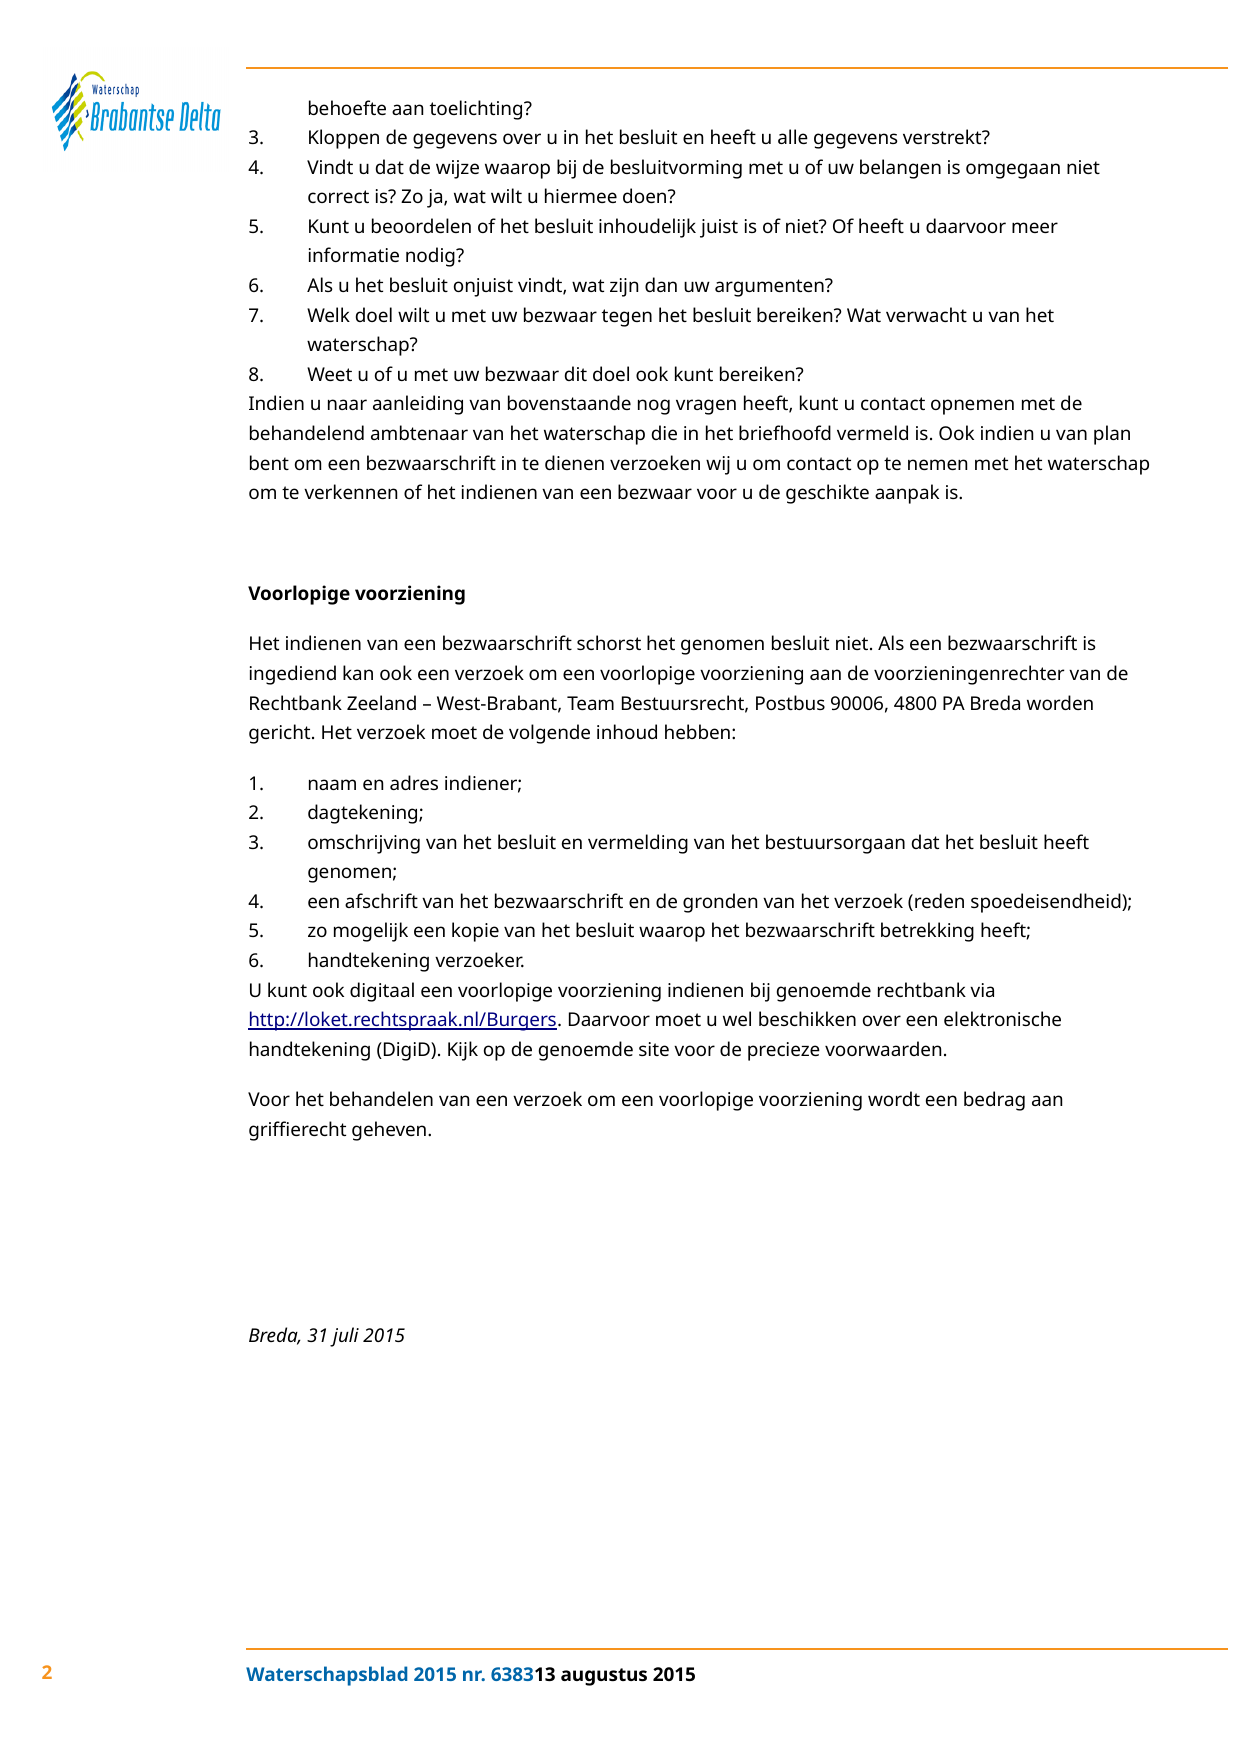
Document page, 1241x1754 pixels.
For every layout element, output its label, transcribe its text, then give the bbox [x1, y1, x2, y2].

text Indien u naar aanleiding van bovenstaande nog vragen heeft, kunt u contact opnemen met de behandelend ambtenaar van het waterschap die in het briefhoofd vermeld is. Ook indien u van plan bent om een bezwaarschrift in te dienen verzoeken wij u om contact op te nemen met het waterschap om te verkennen of het indienen van een bezwaar voor u de geschikte aanpak is. [248, 391, 1152, 505]
list Kloppen de gegevens over u in het besluit en heeft u alle gegevens verstrekt? [248, 124, 1152, 150]
list behoefte aan toelichting? [248, 95, 1152, 121]
list Kunt u beoordelen of het besluit inhoudelijk juist is of niet? Of heeft u daarvoor meer informatie nodig? [248, 213, 1152, 268]
list zo mogelijk een kopie van het besluit waarop het bezwaarschrift betrekking heeft; [248, 918, 1152, 943]
list naam en adres indiener; [248, 770, 1152, 796]
list handtekening verzoeker. [248, 947, 1152, 973]
text Het indienen van een bezwaarschrift schorst het genomen besluit niet. Als een bezwaarschrift is ingediend kan ook een verzoek om een voorlopige voorziening aan de voorzieningenrechter van de Rechtbank Zeeland – West-Brabant, Team Bestuursrecht, Postbus 90006, 4800 PA Breda worden gericht. Het verzoek moet de volgende inhoud hebben: [248, 631, 1152, 745]
list Weet u of u met uw bezwaar dit doel ook kunt bereiken? [248, 361, 1152, 387]
picture [41, 47, 231, 172]
text U kunt ook digitaal een voorlopige voorziening indienen bij genoemde rechtbank via http://loket.rechtspraak.nl/Burgers. Daarvoor moet u wel beschikken over een elektronische handtekening (DigiD). Kijk op de genoemde site voor de precieze voorwaarden. [248, 977, 1152, 1062]
list dagtekening; [248, 799, 1152, 825]
list Welk doel wilt u met uw bezwaar tegen het besluit bereiken? Wat verwacht u van het waterschap? [248, 302, 1152, 357]
list Vindt u dat de wijze waarop bij de besluitvorming met u of uw belangen is omgegaan niet correct is? Zo ja, wat wilt u hiermee doen? [248, 154, 1152, 209]
text Breda, 31 juli 2015 [248, 1323, 1152, 1348]
list een afschrift van het bezwaarschrift en de gronden van het verzoek (reden spoedeisendheid); [248, 888, 1152, 914]
text Voor het behandelen van een verzoek om een voorlopige voorziening wordt een bedrag aan griffierecht geheven. [248, 1086, 1152, 1142]
list omschrijving van het besluit en vermelding van het bestuursorgaan dat het besluit heeft genomen; [248, 829, 1152, 884]
text Voorlopige voorziening [248, 580, 1152, 606]
list Als u het besluit onjuist vindt, wat zijn dan uw argumenten? [248, 272, 1152, 298]
